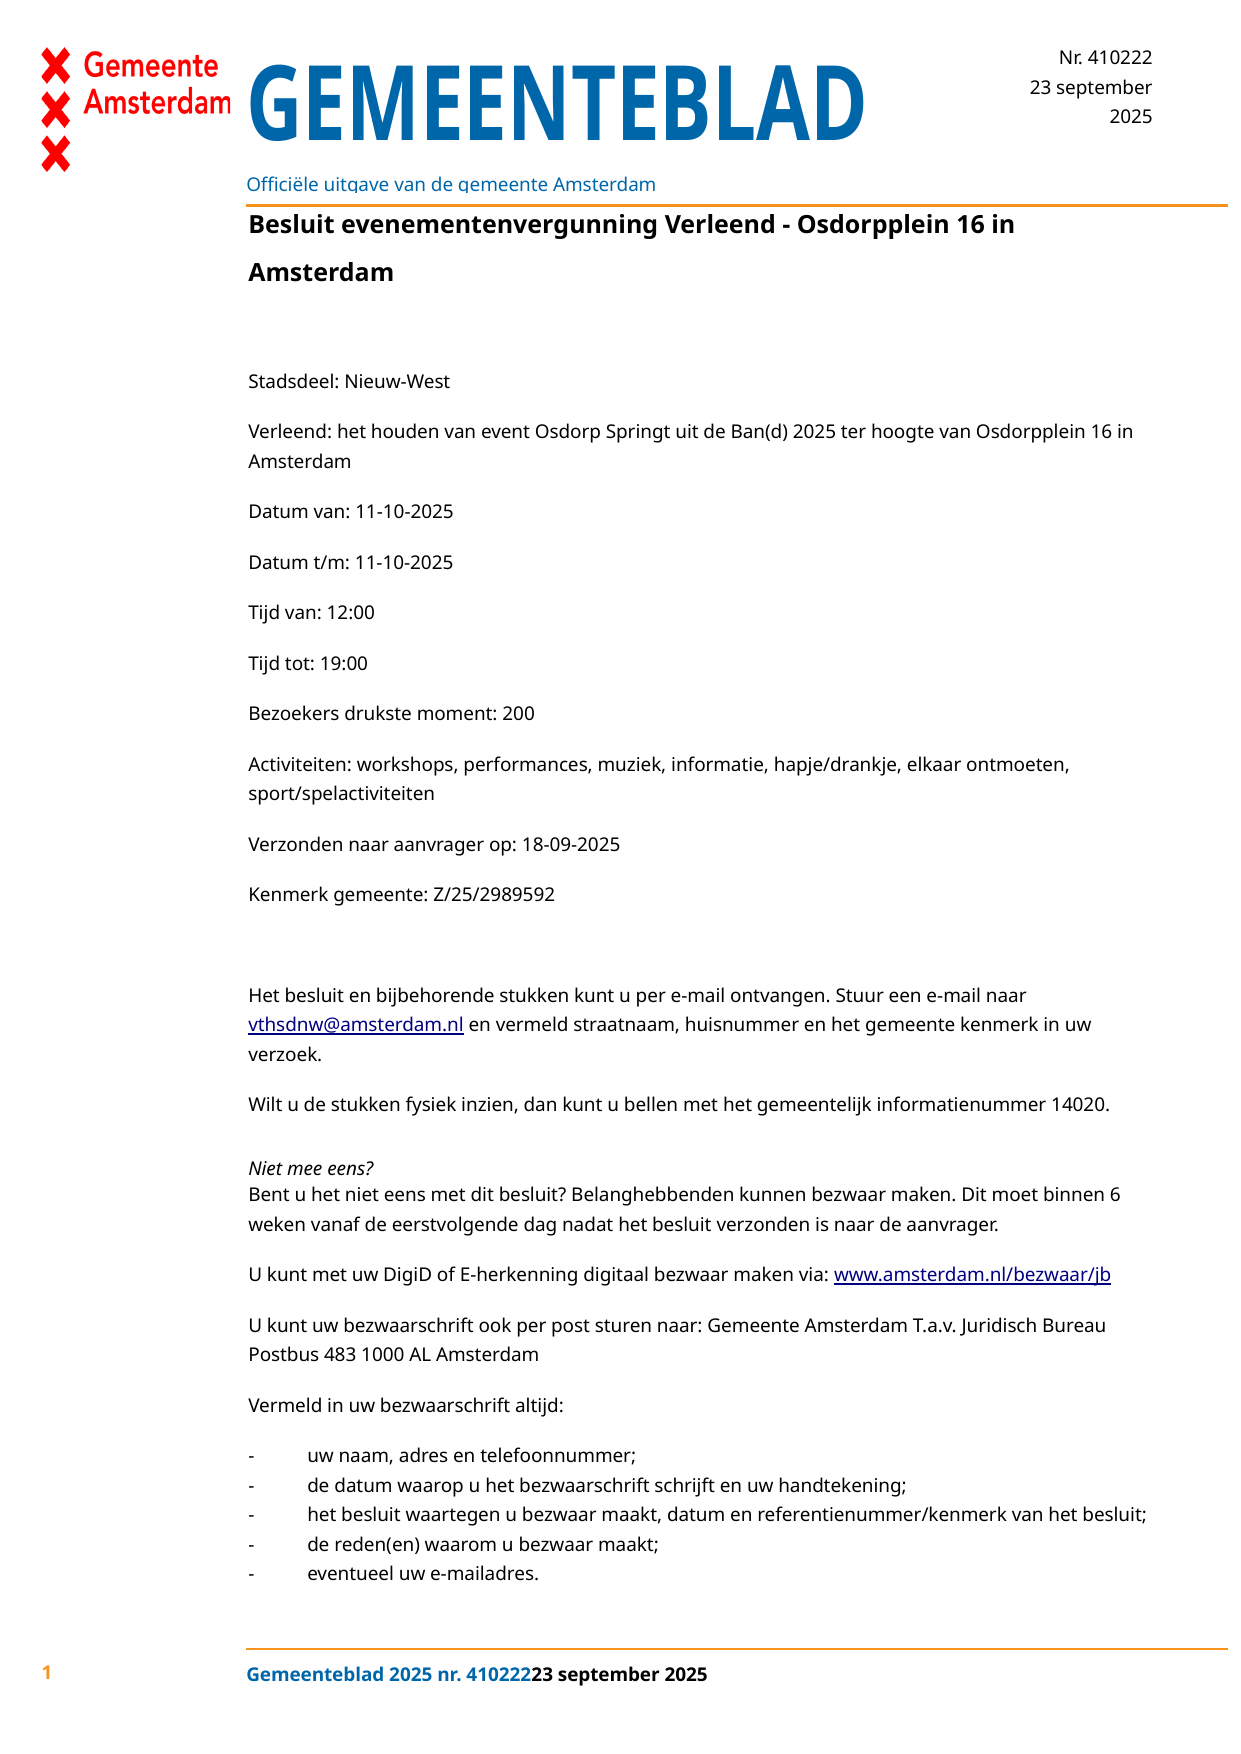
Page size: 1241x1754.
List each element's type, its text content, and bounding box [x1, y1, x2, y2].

text Het besluit en bijbehorende stukken kunt u per e-mail ontvangen. Stuur een e-mail naar vthsdnw@amsterdam.nl en vermeld straatnaam, huisnummer en het gemeente kenmerk in uw verzoek. [248, 982, 1152, 1067]
text Kenmerk gemeente: Z/25/2989592 [248, 881, 1152, 907]
list eventueel uw e-mailadres. [248, 1561, 1152, 1586]
text Verzonden naar aanvrager op: 18-09-2025 [248, 831, 1152, 857]
text Verleend: het houden van event Osdorp Springt uit de Ban(d) 2025 ter hoogte van Osdorpplein 16 in Amsterdam [248, 419, 1152, 474]
text Stadsdeel: Nieuw-West [248, 368, 1152, 394]
text Datum van: 11-10-2025 [248, 499, 1152, 524]
text Tijd tot: 19:00 [248, 650, 1152, 676]
text Tijd van: 12:00 [248, 599, 1152, 625]
list de datum waarop u het bezwaarschrift schrijft en uw handtekening; [248, 1472, 1152, 1497]
text Wilt u de stukken fysiek inzien, dan kunt u bellen met het gemeentelijk informatienummer 14020. [248, 1092, 1152, 1117]
picture [41, 47, 231, 172]
text U kunt uw bezwaarschrift ook per post sturen naar: Gemeente Amsterdam T.a.v. Juridisch Bureau Postbus 483 1000 AL Amsterdam [248, 1312, 1152, 1367]
list het besluit waartegen u bezwaar maakt, datum en referentienummer/kenmerk van het besluit; [248, 1501, 1152, 1527]
list de reden(en) waarom u bezwaar maakt; [248, 1531, 1152, 1557]
text Datum t/m: 11-10-2025 [248, 549, 1152, 575]
text Bent u het niet eens met dit besluit? Belanghebbenden kunnen bezwaar maken. Dit moet binnen 6 weken vanaf de eerstvolgende dag nadat het besluit verzonden is naar de aanvrager. [248, 1181, 1152, 1237]
text Vermeld in uw bezwaarschrift altijd: [248, 1392, 1152, 1417]
list uw naam, adres en telefoonnummer; [248, 1442, 1152, 1468]
text Niet mee eens? [248, 1156, 1152, 1181]
text U kunt met uw DigiD of E-herkenning digitaal bezwaar maken via: www.amsterdam.nl/bezwaar/jb [248, 1261, 1152, 1287]
text Activiteiten: workshops, performances, muziek, informatie, hapje/drankje, elkaar ontmoeten, sport/spelactiviteiten [248, 751, 1152, 806]
text Besluit evenementenvergunning Verleend - Osdorpplein 16 in Amsterdam [248, 207, 1152, 288]
text Bezoekers drukste moment: 200 [248, 700, 1152, 726]
